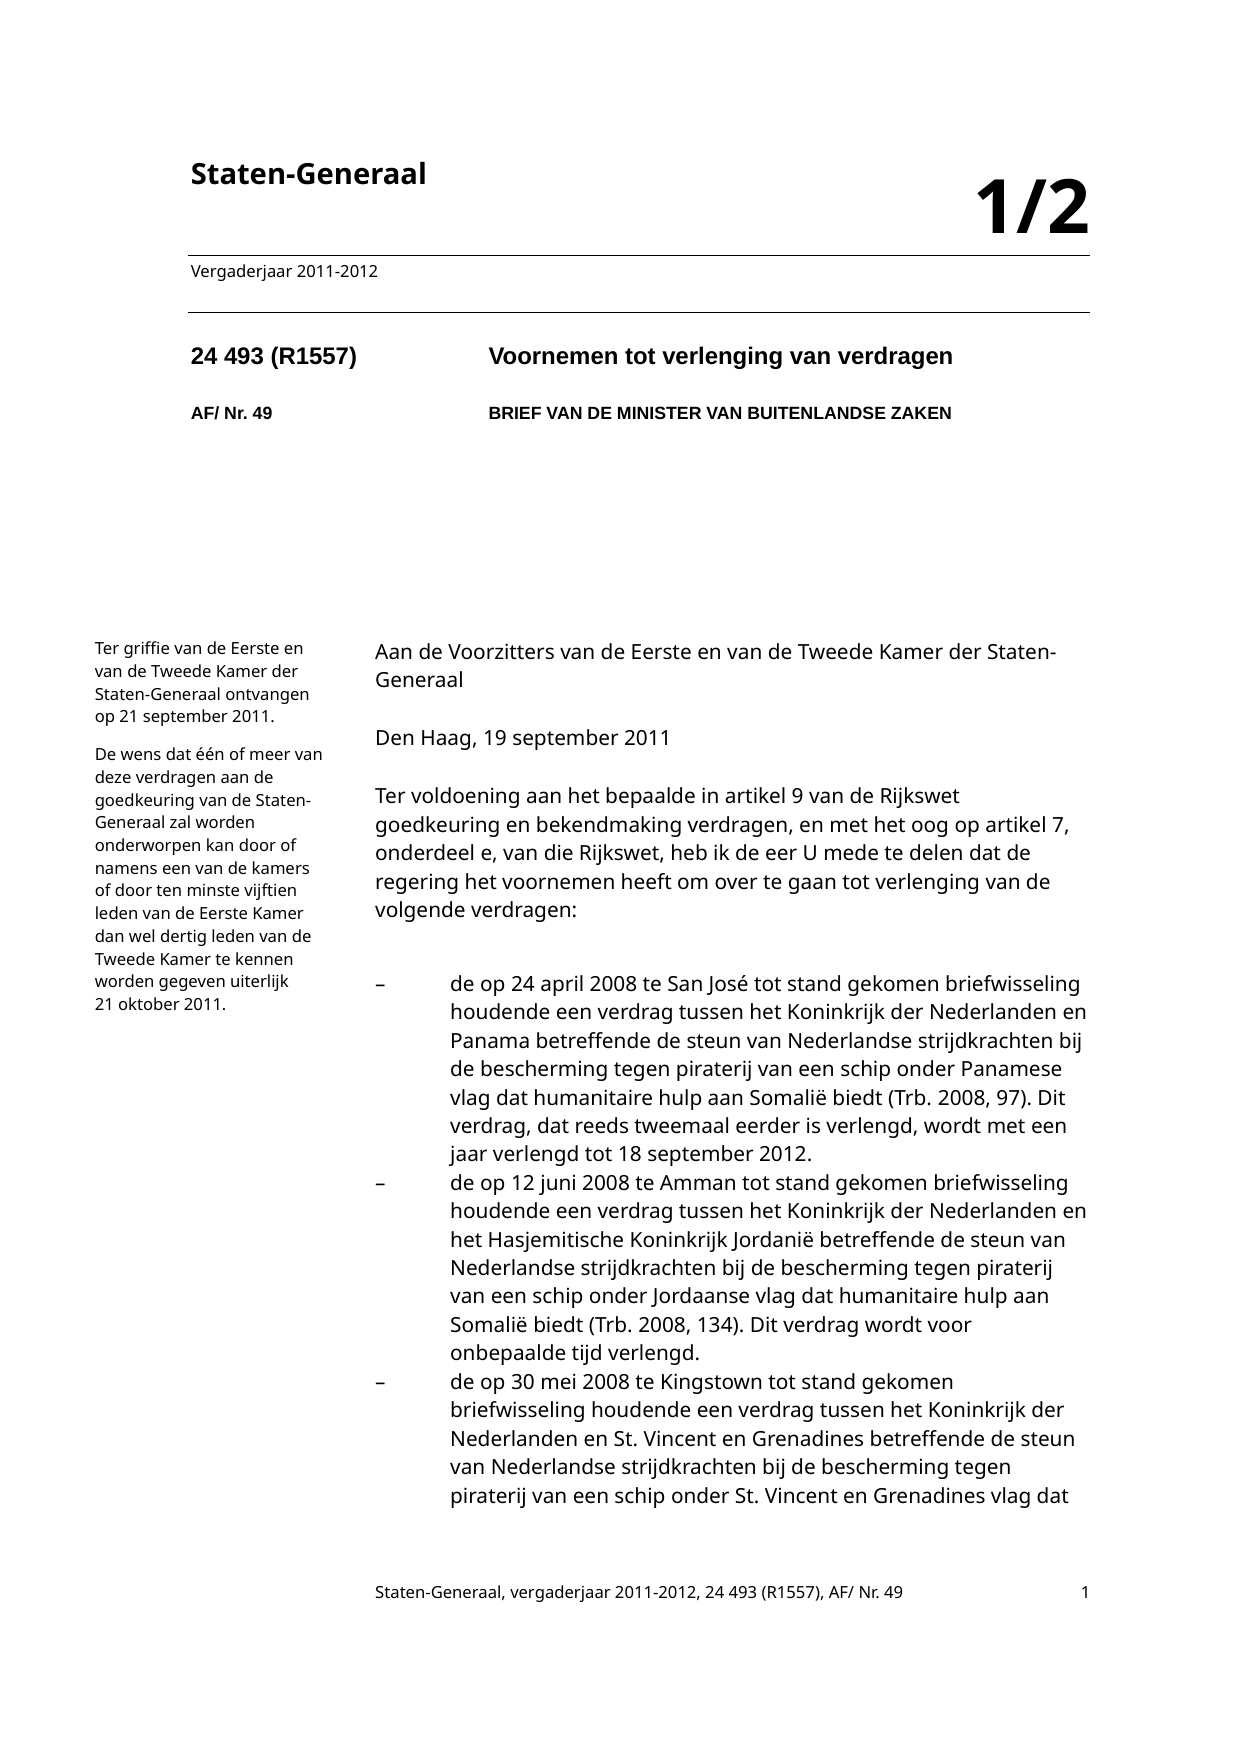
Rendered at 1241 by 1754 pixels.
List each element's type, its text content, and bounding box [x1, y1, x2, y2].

text Ter griffie van de Eerste en van de Tweede Kamer der Staten-Generaal ontvangen op 21 september 2011. [94, 637, 328, 728]
table_cell [188, 313, 485, 339]
table_header Staten-Generaal [188, 150, 909, 255]
table_cell Voornemen tot verlenging van verdragen [485, 339, 1090, 399]
list de op 30 mei 2008 te Kingstown tot stand gekomen briefwisseling houdende een verdrag tussen het Koninkrijk der Nederlanden en St. Vincent en Grenadines betreffende de steun van Nederlandse strijdkrachten bij de bescherming tegen piraterij van een schip onder St. Vincent en Grenadines vlag dat [375, 1367, 1090, 1509]
table_cell Vergaderjaar 2011-2012 [188, 256, 485, 312]
text [94, 728, 328, 743]
table_cell [485, 313, 1090, 339]
text Ter voldoening aan het bepaalde in artikel 9 van de Rijkswet goedkeuring en bekendmaking verdragen, en met het oog op artikel 7, onderdeel e, van die Rijkswet, heb ik de eer U mede te delen dat de regering het voornemen heeft om over te gaan tot verlenging van de volgende verdragen: [375, 782, 1090, 924]
table_cell AF/ Nr. 49 [188, 399, 485, 518]
table_cell 24 493 (R1557) [188, 339, 485, 399]
list de op 12 juni 2008 te Amman tot stand gekomen briefwisseling houdende een verdrag tussen het Koninkrijk der Nederlanden en het Hasjemitische Koninkrijk Jordanië betreffende de steun van Nederlandse strijdkrachten bij de bescherming tegen piraterij van een schip onder Jordaanse vlag dat humanitaire hulp aan Somalië biedt (Trb. 2008, 134). Dit verdrag wordt voor onbepaalde tijd verlengd. [375, 1168, 1090, 1367]
text Den Haag, 19 september 2011 [375, 723, 1090, 752]
text Aan de Voorzitters van de Eerste en van de Tweede Kamer der Staten-Generaal [375, 637, 1090, 694]
text De wens dat één of meer van deze verdragen aan de goedkeuring van de Staten-Generaal zal worden onderworpen kan door of namens een van de kamers of door ten minste vijftien leden van de Eerste Kamer dan wel dertig leden van de Tweede Kamer te kennen worden gegeven uiterlijk 21 oktober 2011. [94, 743, 328, 1015]
list de op 24 april 2008 te San José tot stand gekomen briefwisseling houdende een verdrag tussen het Koninkrijk der Nederlanden en Panama betreffende de steun van Nederlandse strijdkrachten bij de bescherming tegen piraterij van een schip onder Panamese vlag dat humanitaire hulp aan Somalië biedt (Trb. 2008, 97). Dit verdrag, dat reeds tweemaal eerder is verlengd, wordt met een jaar verlengd tot 18 september 2012. [375, 969, 1090, 1168]
table_cell [485, 256, 1090, 312]
table_cell BRIEF VAN DE MINISTER VAN BUITENLANDSE ZAKEN [485, 399, 1090, 518]
table_header 1/2 [910, 150, 1090, 255]
